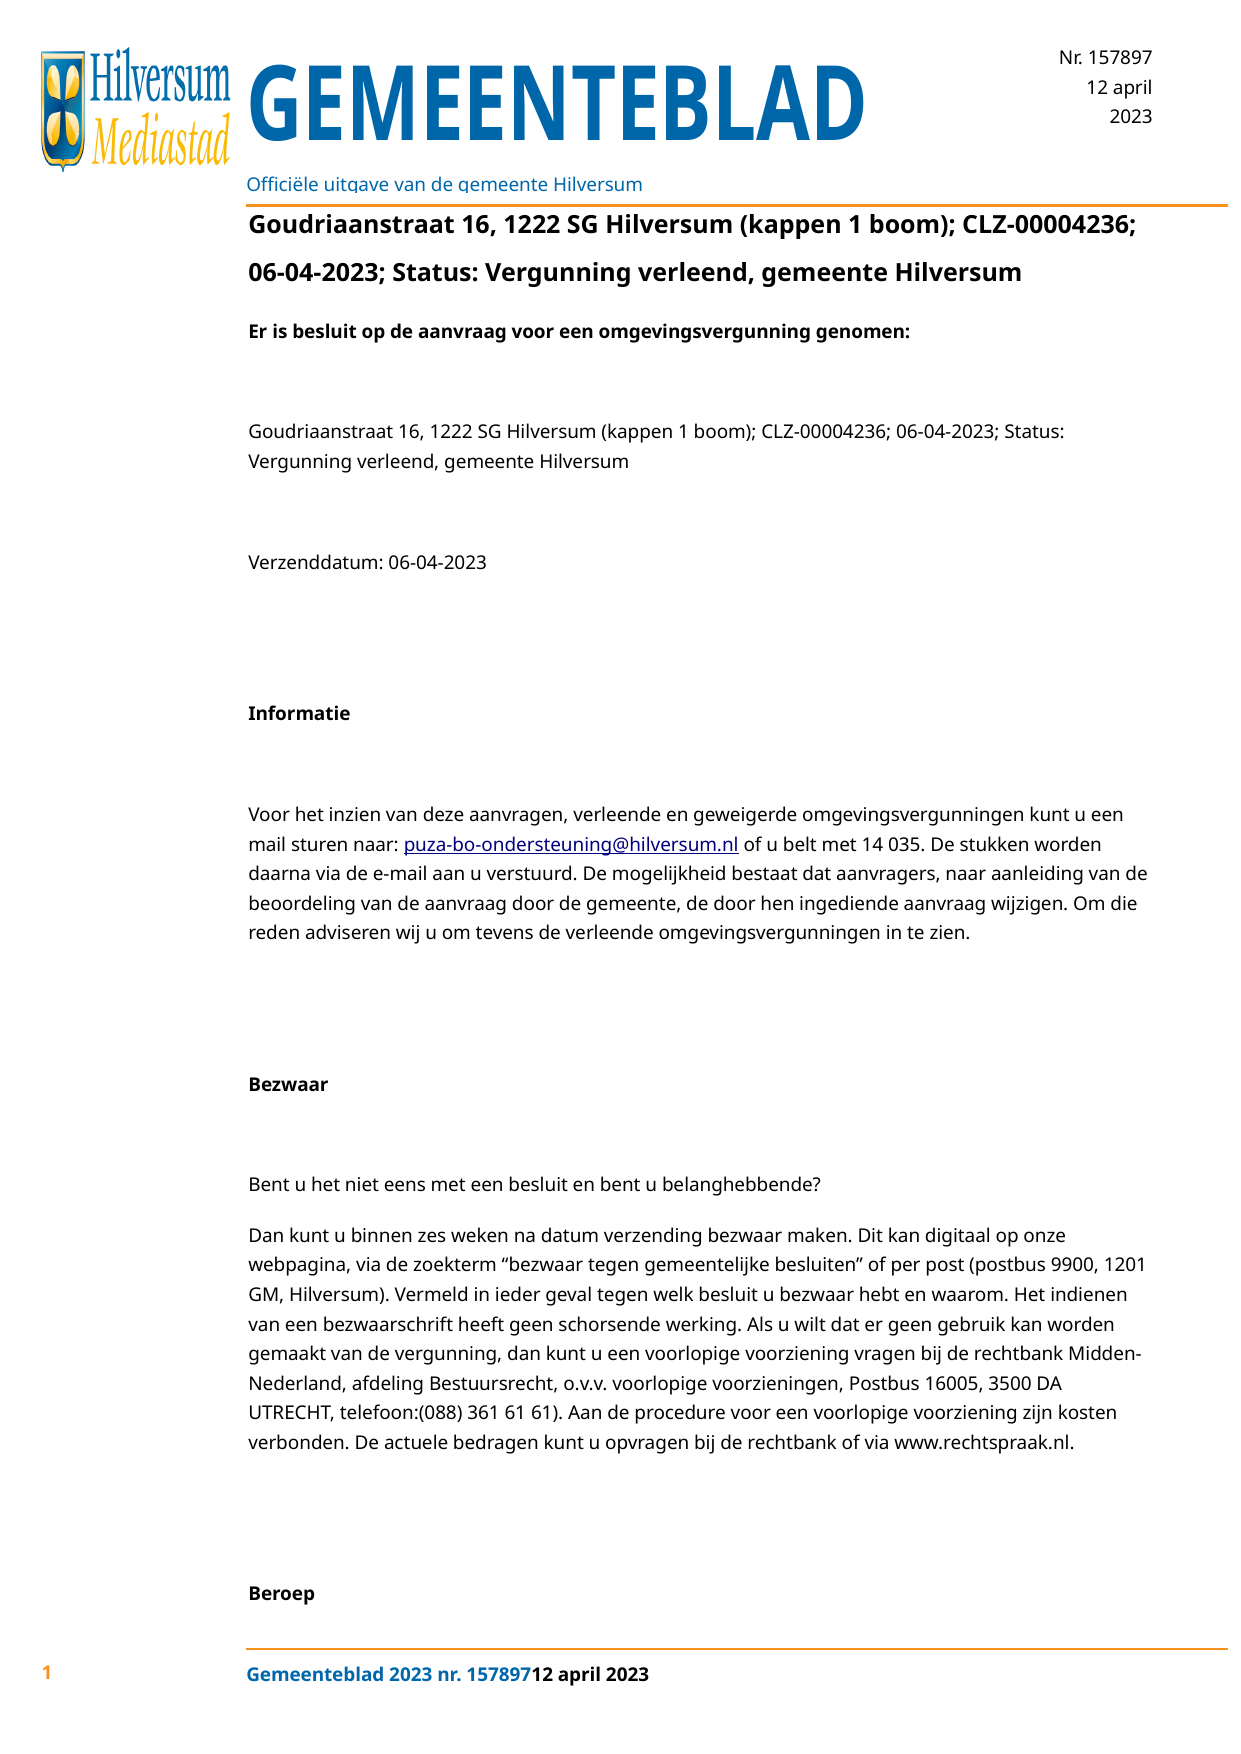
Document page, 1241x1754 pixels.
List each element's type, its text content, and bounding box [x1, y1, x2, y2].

text Dan kunt u binnen zes weken na datum verzending bezwaar maken. Dit kan digitaal op onze webpagina, via de zoekterm “bezwaar tegen gemeentelijke besluiten” of per post (postbus 9900, 1201 GM, Hilversum). Vermeld in ieder geval tegen welk besluit u bezwaar hebt en waarom. Het indienen van een bezwaarschrift heeft geen schorsende werking. Als u wilt dat er geen gebruik kan worden gemaakt van de vergunning, dan kunt u een voorlopige voorziening vragen bij de rechtbank Midden-Nederland, afdeling Bestuursrecht, o.v.v. voorlopige voorzieningen, Postbus 16005, 3500 DA UTRECHT, telefoon:(088) 361 61 61). Aan de procedure voor een voorlopige voorziening zijn kosten verbonden. De actuele bedragen kunt u opvragen bij de rechtbank of via www.rechtspraak.nl. [248, 1222, 1152, 1455]
text Informatie [248, 700, 1152, 726]
text Bezwaar [248, 1071, 1152, 1097]
text Er is besluit op de aanvraag voor een omgevingsvergunning genomen: [248, 318, 1152, 344]
text Voor het inzien van deze aanvragen, verleende en geweigerde omgevingsvergunningen kunt u een mail sturen naar: puza-bo-ondersteuning@hilversum.nl of u belt met 14 035. De stukken worden daarna via de e-mail aan u verstuurd. De mogelijkheid bestaat dat aanvragers, naar aanleiding van de beoordeling van de aanvraag door de gemeente, de door hen ingediende aanvraag wijzigen. Om die reden adviseren wij u om tevens de verleende omgevingsvergunningen in te zien. [248, 801, 1152, 945]
picture [41, 47, 231, 172]
text Verzenddatum: 06-04-2023 [248, 549, 1152, 575]
text Goudriaanstraat 16, 1222 SG Hilversum (kappen 1 boom); CLZ-00004236; 06-04-2023; Status: Vergunning verleend, gemeente Hilversum [248, 207, 1152, 288]
text Bent u het niet eens met een besluit en bent u belanghebbende? [248, 1172, 1152, 1197]
text Beroep [248, 1580, 1152, 1606]
text Goudriaanstraat 16, 1222 SG Hilversum (kappen 1 boom); CLZ-00004236; 06-04-2023; Status: Vergunning verleend, gemeente Hilversum [248, 419, 1152, 474]
